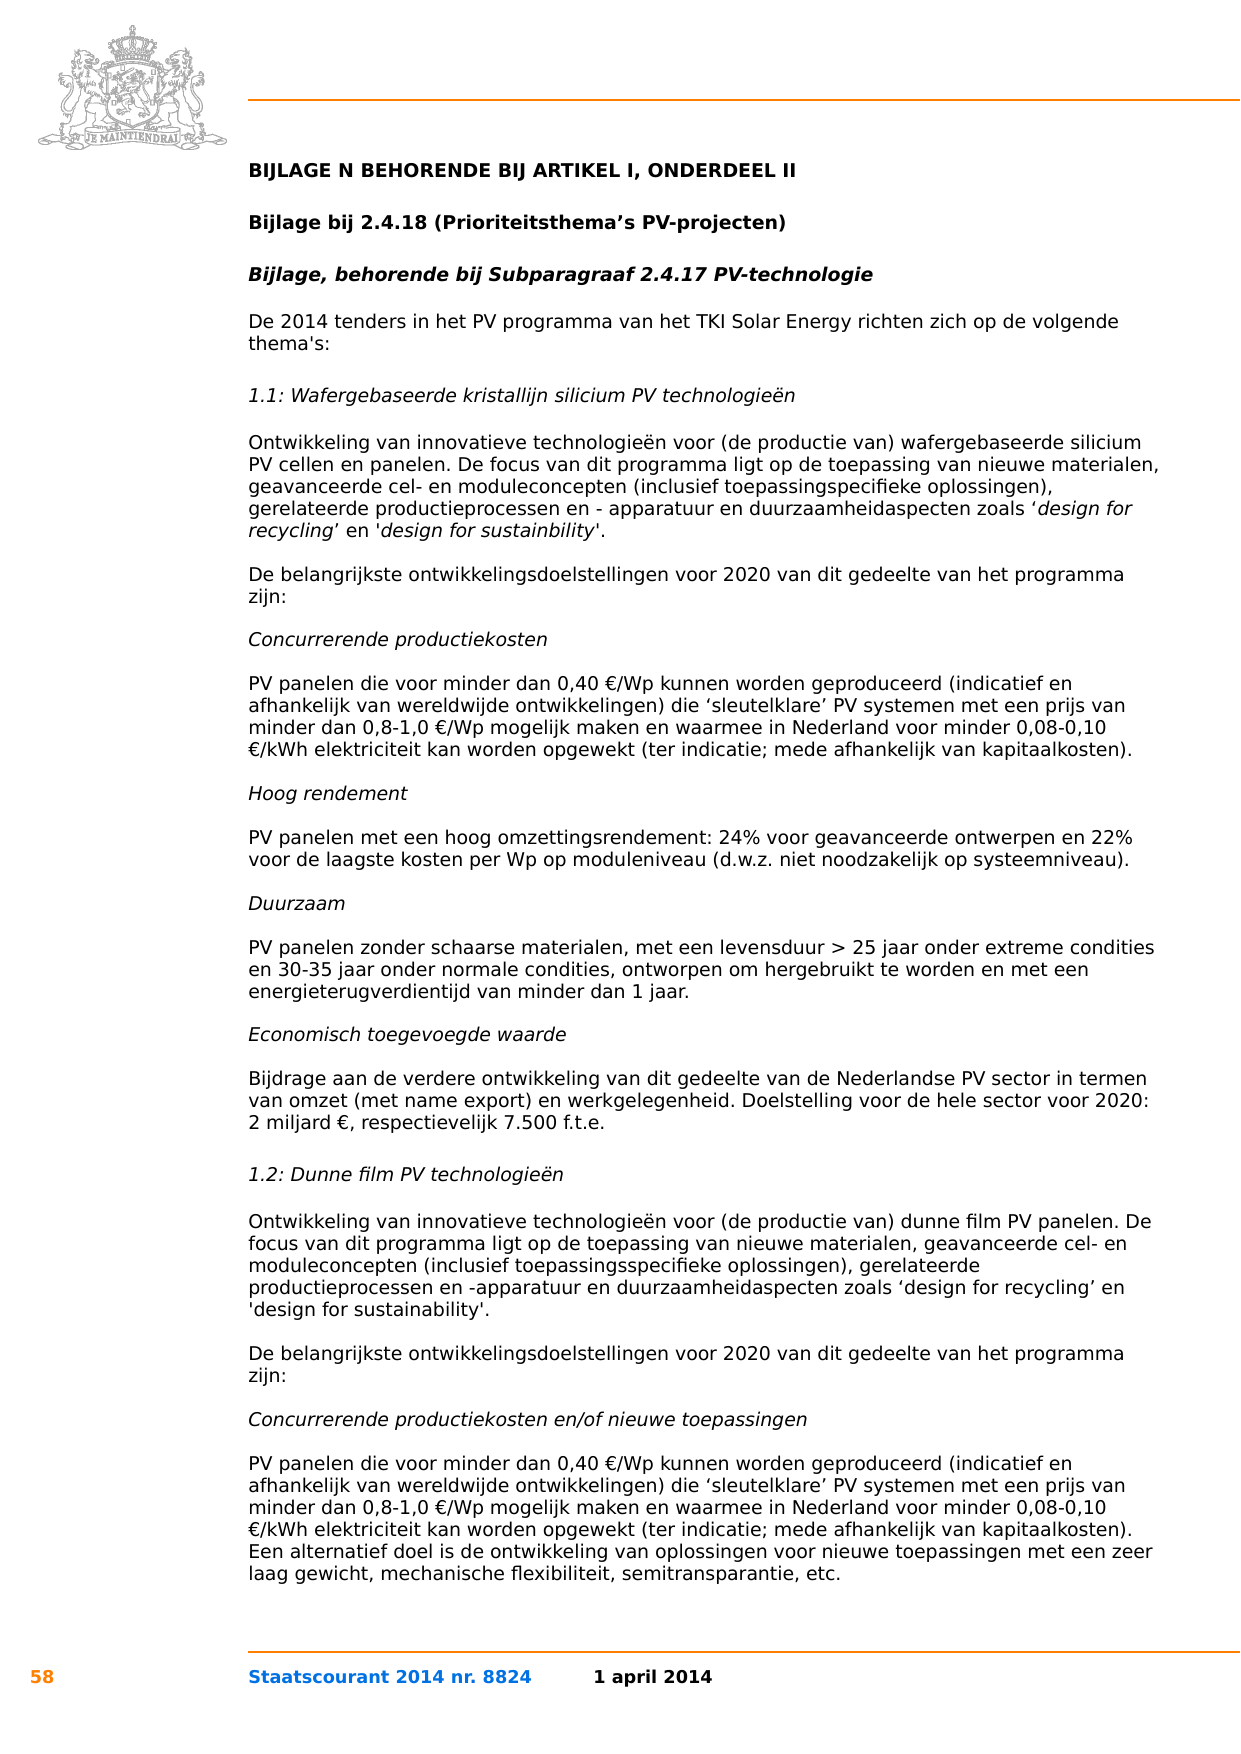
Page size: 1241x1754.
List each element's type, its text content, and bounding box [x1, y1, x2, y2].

text De 2014 tenders in het PV programma van het TKI Solar Energy richten zich op de volgende thema's: [248, 311, 1163, 355]
subtitle Bijlage, behorende bij Subparagraaf 2.4.17 PV-technologie [248, 264, 1163, 286]
text Bijdrage aan de verdere ontwikkeling van dit gedeelte van de Nederlandse PV sector in termen van omzet (met name export) en werkgelegenheid. Doelstelling voor de hele sector voor 2020: 2 miljard €, respectievelijk 7.500 f.t.e. [248, 1068, 1163, 1134]
subtitle 1.2: Dunne film PV technologieën [248, 1164, 1163, 1186]
text PV panelen die voor minder dan 0,40 €/Wp kunnen worden geproduceerd (indicatief en afhankelijk van wereldwijde ontwikkelingen) die ‘sleutelklare’ PV systemen met een prijs van minder dan 0,8-1,0 €/Wp mogelijk maken en waarmee in Nederland voor minder 0,08-0,10 €/kWh elektriciteit kan worden opgewekt (ter indicatie; mede afhankelijk van kapitaalkosten). Een alternatief doel is de ontwikkeling van oplossingen voor nieuwe toepassingen met een zeer laag gewicht, mechanische flexibiliteit, semitransparantie, etc. [248, 1453, 1163, 1584]
text Ontwikkeling van innovatieve technologieën voor (de productie van) dunne film PV panelen. De focus van dit programma ligt op de toepassing van nieuwe materialen, geavanceerde cel- en moduleconcepten (inclusief toepassingsspecifieke oplossingen), gerelateerde productieprocessen en -apparatuur en duurzaamheidaspecten zoals ‘design for recycling’ en 'design for sustainability'. [248, 1211, 1163, 1321]
subtitle BIJLAGE N BEHORENDE BIJ ARTIKEL I, ONDERDEEL II [248, 160, 1163, 182]
subtitle Hoog rendement [248, 783, 1163, 805]
subtitle Concurrerende productiekosten en/of nieuwe toepassingen [248, 1409, 1163, 1431]
text PV panelen zonder schaarse materialen, met een levensduur > 25 jaar onder extreme condities en 30-35 jaar onder normale condities, ontworpen om hergebruikt te worden en met een energieterugverdientijd van minder dan 1 jaar. [248, 937, 1163, 1002]
subtitle Bijlage bij 2.4.18 (Prioriteitsthema’s PV-projecten) [248, 212, 1163, 234]
text De belangrijkste ontwikkelingsdoelstellingen voor 2020 van dit gedeelte van het programma zijn: [248, 1343, 1163, 1387]
picture [38, 25, 227, 150]
text Ontwikkeling van innovatieve technologieën voor (de productie van) wafergebaseerde silicium PV cellen en panelen. De focus van dit programma ligt op de toepassing van nieuwe materialen, geavanceerde cel- en moduleconcepten (inclusief toepassingspecifieke oplossingen), gerelateerde productieprocessen en - apparatuur en duurzaamheidaspecten zoals ‘design for recycling’ en 'design for sustainbility'. [248, 432, 1163, 542]
text De belangrijkste ontwikkelingsdoelstellingen voor 2020 van dit gedeelte van het programma zijn: [248, 563, 1163, 607]
text PV panelen die voor minder dan 0,40 €/Wp kunnen worden geproduceerd (indicatief en afhankelijk van wereldwijde ontwikkelingen) die ‘sleutelklare’ PV systemen met een prijs van minder dan 0,8-1,0 €/Wp mogelijk maken en waarmee in Nederland voor minder 0,08-0,10 €/kWh elektriciteit kan worden opgewekt (ter indicatie; mede afhankelijk van kapitaalkosten). [248, 673, 1163, 761]
subtitle Duurzaam [248, 893, 1163, 915]
subtitle Concurrerende productiekosten [248, 629, 1163, 651]
subtitle 1.1: Wafergebaseerde kristallijn silicium PV technologieën [248, 385, 1163, 407]
subtitle Economisch toegevoegde waarde [248, 1024, 1163, 1046]
text PV panelen met een hoog omzettingsrendement: 24% voor geavanceerde ontwerpen en 22% voor de laagste kosten per Wp op moduleniveau (d.w.z. niet noodzakelijk op systeemniveau). [248, 827, 1163, 871]
